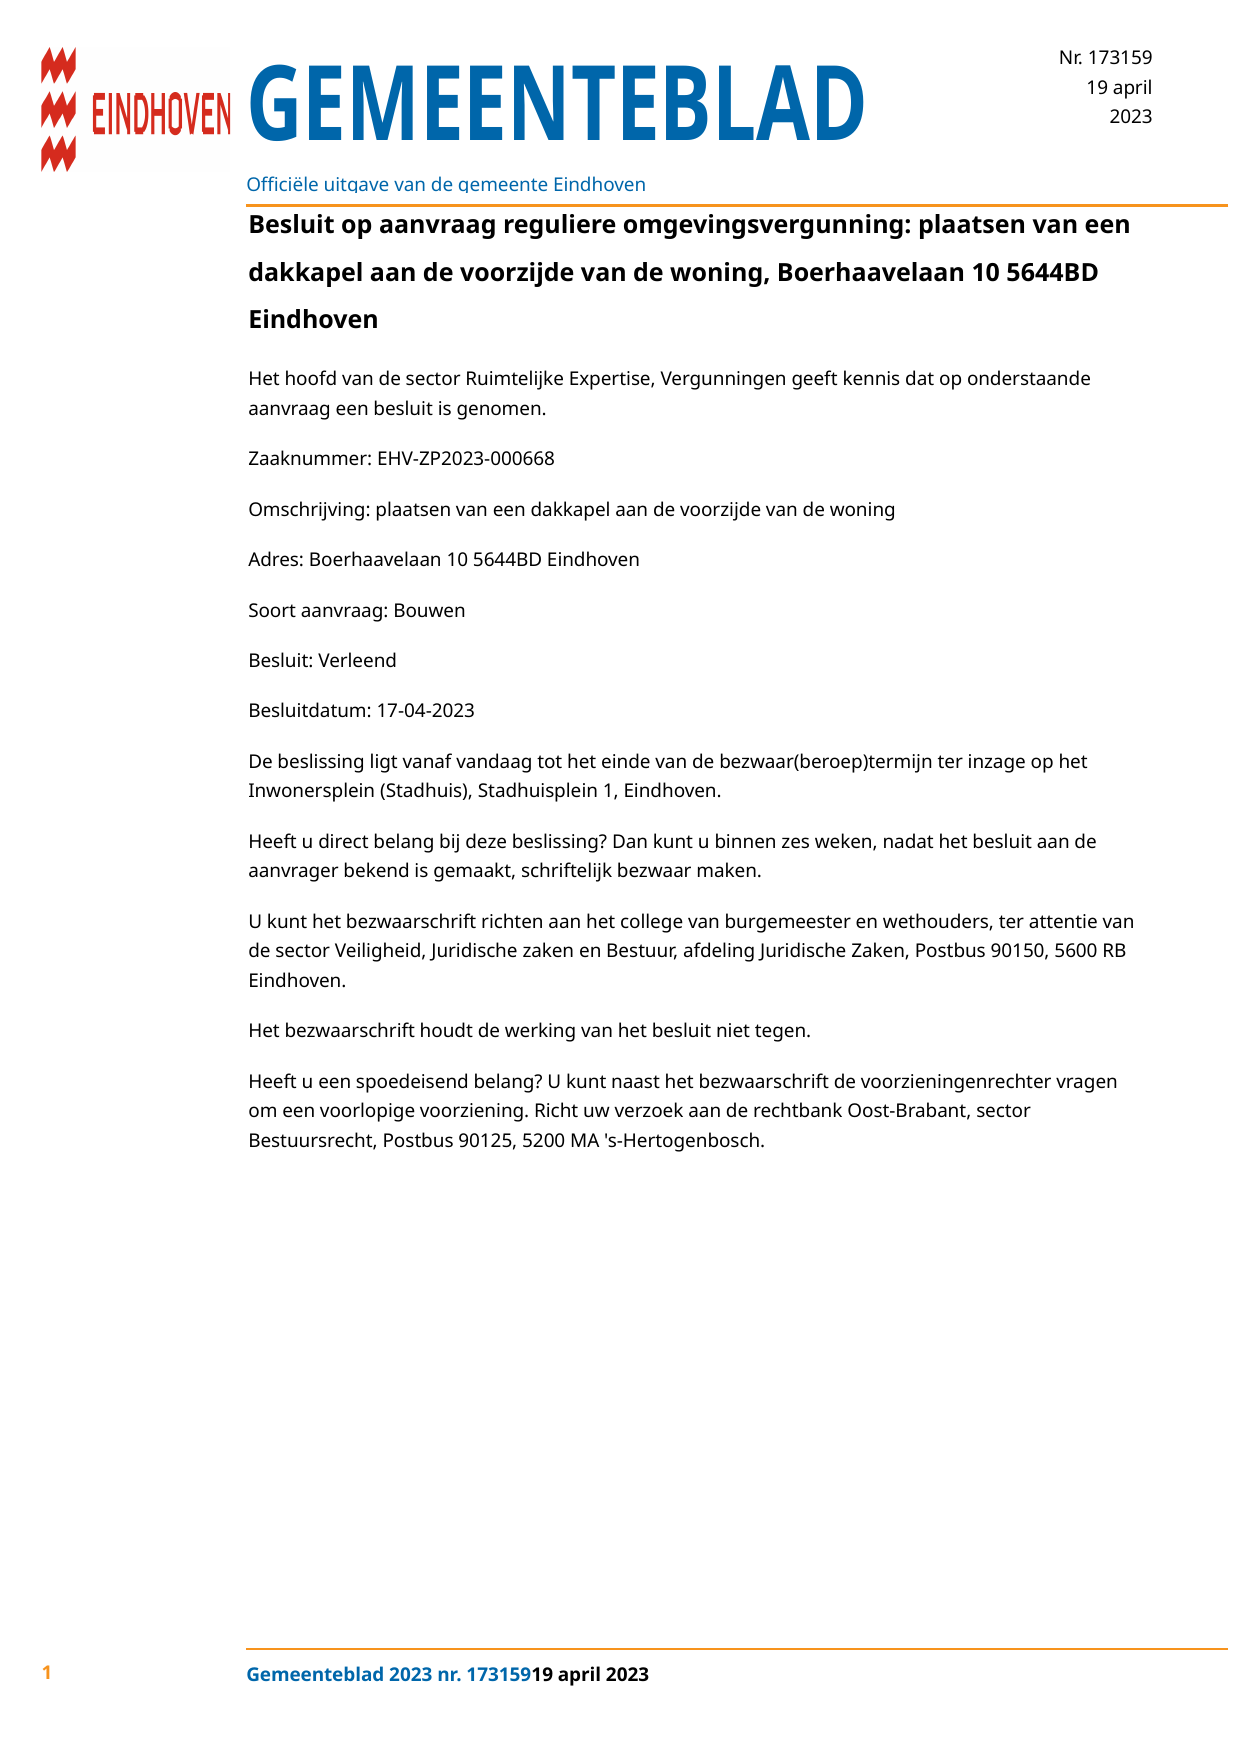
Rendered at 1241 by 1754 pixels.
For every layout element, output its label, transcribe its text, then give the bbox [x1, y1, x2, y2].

text Heeft u een spoedeisend belang? U kunt naast het bezwaarschrift de voorzieningenrechter vragen om een voorlopige voorziening. Richt uw verzoek aan de rechtbank Oost-Brabant, sector Bestuursrecht, Postbus 90125, 5200 MA 's-Hertogenbosch. [248, 1068, 1152, 1153]
text Besluit op aanvraag reguliere omgevingsvergunning: plaatsen van een dakkapel aan de voorzijde van de woning, Boerhaavelaan 10 5644BD Eindhoven [248, 207, 1152, 336]
text U kunt het bezwaarschrift richten aan het college van burgemeester en wethouders, ter attentie van de sector Veiligheid, Juridische zaken en Bestuur, afdeling Juridische Zaken, Postbus 90150, 5600 RB Eindhoven. [248, 908, 1152, 993]
picture [41, 47, 231, 172]
text De beslissing ligt vanaf vandaag tot het einde van de bezwaar(beroep)termijn ter inzage op het Inwonersplein (Stadhuis), Stadhuisplein 1, Eindhoven. [248, 748, 1152, 803]
text Omschrijving: plaatsen van een dakkapel aan de voorzijde van de woning [248, 496, 1152, 522]
text Heeft u direct belang bij deze beslissing? Dan kunt u binnen zes weken, nadat het besluit aan de aanvrager bekend is gemaakt, schriftelijk bezwaar maken. [248, 828, 1152, 883]
text Het hoofd van de sector Ruimtelijke Expertise, Vergunningen geeft kennis dat op onderstaande aanvraag een besluit is genomen. [248, 366, 1152, 421]
text Soort aanvraag: Bouwen [248, 597, 1152, 622]
text Adres: Boerhaavelaan 10 5644BD Eindhoven [248, 546, 1152, 572]
text Zaaknummer: EHV-ZP2023-000668 [248, 446, 1152, 471]
text Besluitdatum: 17-04-2023 [248, 698, 1152, 723]
text Het bezwaarschrift houdt de werking van het besluit niet tegen. [248, 1018, 1152, 1043]
text Besluit: Verleend [248, 647, 1152, 673]
